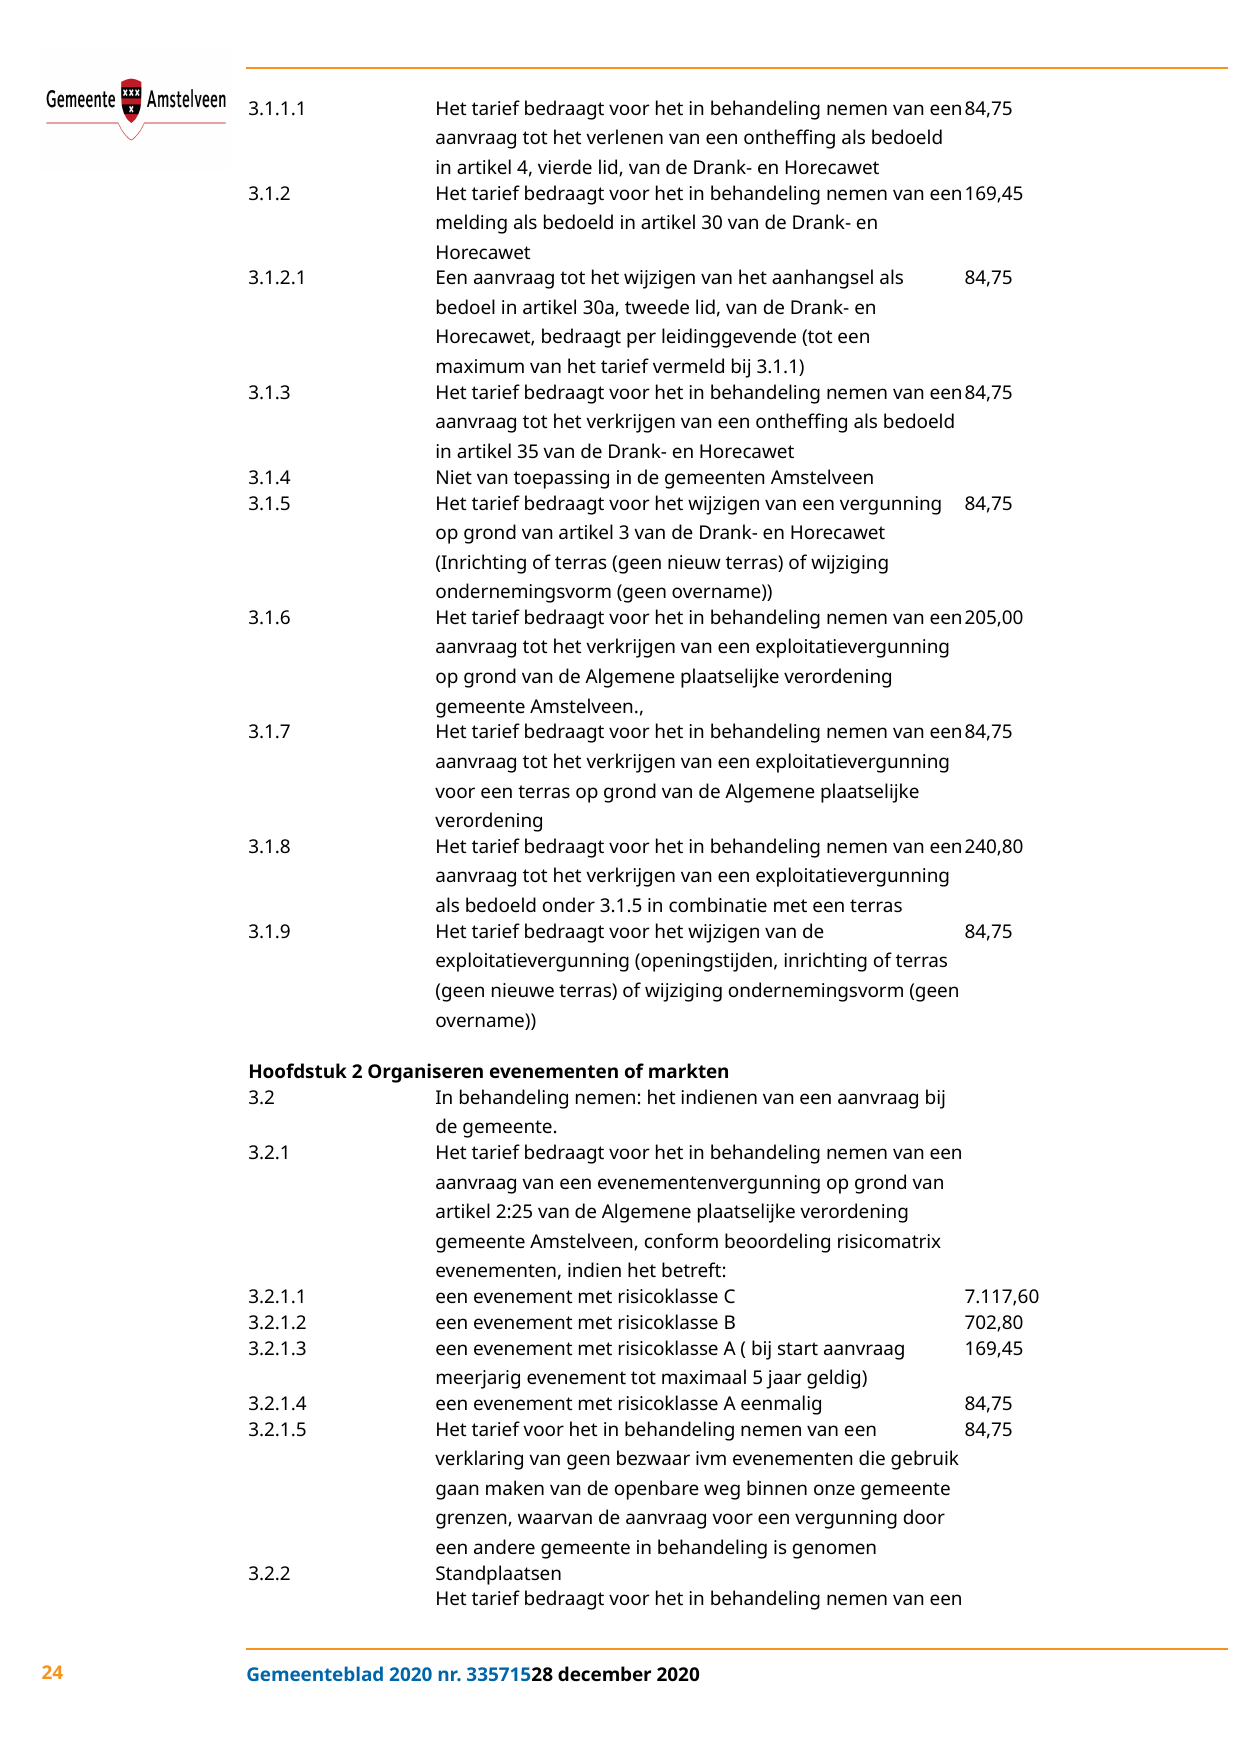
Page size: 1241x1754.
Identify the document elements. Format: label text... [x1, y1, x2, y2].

table_cell [964, 1084, 1152, 1139]
table_cell 3.1.4 [248, 464, 435, 490]
picture [41, 47, 231, 172]
table_cell 84,75 [964, 490, 1152, 604]
table_cell 3.2.1.4 [248, 1390, 435, 1416]
table_cell Standplaatsen [435, 1560, 964, 1586]
table_cell Het tarief bedraagt voor het in behandeling nemen van een aanvraag tot het verkrijgen van een exploitatievergunning als bedoeld onder 3.1.5 in combinatie met een terras [435, 833, 964, 918]
table_cell 3.1.6 [248, 604, 435, 719]
table_cell In behandeling nemen: het indienen van een aanvraag bij de gemeente. [435, 1084, 964, 1139]
table_cell Het tarief bedraagt voor het in behandeling nemen van een aanvraag tot het verkrijgen van een exploitatievergunning op grond van de Algemene plaatselijke verordening gemeente Amstelveen., [435, 604, 964, 719]
table_cell 84,75 [964, 95, 1152, 180]
table_cell een evenement met risicoklasse C [435, 1283, 964, 1309]
table_cell Het tarief voor het in behandeling nemen van een verklaring van geen bezwaar ivm evenementen die gebruik gaan maken van de openbare weg binnen onze gemeente grenzen, waarvan de aanvraag voor een vergunning door een andere gemeente in behandeling is genomen [435, 1416, 964, 1560]
table_cell 84,75 [964, 265, 1152, 379]
table_cell Het tarief bedraagt voor het in behandeling nemen van een aanvraag van een evenementenvergunning op grond van artikel 2:25 van de Algemene plaatselijke verordening gemeente Amstelveen, conform beoordeling risicomatrix evenementen, indien het betreft: [435, 1139, 964, 1283]
table_cell 7.117,60 [964, 1283, 1152, 1309]
table_cell [964, 1139, 1152, 1283]
table_cell 3.1.7 [248, 719, 435, 833]
table_cell 84,75 [964, 1416, 1152, 1560]
table_cell 3.1.1.1 [248, 95, 435, 180]
table_cell [248, 1033, 964, 1058]
table_cell 3.2.1.1 [248, 1283, 435, 1309]
table_cell 84,75 [964, 719, 1152, 833]
table_cell [964, 1033, 1152, 1058]
table_cell Het tarief bedraagt voor het in behandeling nemen van een aanvraag tot het verkrijgen van een exploitatievergunning voor een terras op grond van de Algemene plaatselijke verordening [435, 719, 964, 833]
table_cell 3.1.5 [248, 490, 435, 604]
table_cell 84,75 [964, 379, 1152, 464]
table_cell 84,75 [964, 1390, 1152, 1416]
table_cell 3.1.2.1 [248, 265, 435, 379]
table_cell Het tarief bedraagt voor het in behandeling nemen van een [435, 1586, 964, 1611]
table_cell 84,75 [964, 918, 1152, 1032]
table_cell 169,45 [964, 1335, 1152, 1390]
table_cell een evenement met risicoklasse A ( bij start aanvraag meerjarig evenement tot maximaal 5 jaar geldig) [435, 1335, 964, 1390]
table_cell Het tarief bedraagt voor het wijzigen van de exploitatievergunning (openingstijden, inrichting of terras (geen nieuwe terras) of wijziging ondernemingsvorm (geen overname)) [435, 918, 964, 1032]
table_cell 702,80 [964, 1309, 1152, 1335]
table_cell [964, 1560, 1152, 1586]
table_cell Het tarief bedraagt voor het in behandeling nemen van een aanvraag tot het verkrijgen van een ontheffing als bedoeld in artikel 35 van de Drank- en Horecawet [435, 379, 964, 464]
table_cell Het tarief bedraagt voor het in behandeling nemen van een melding als bedoeld in artikel 30 van de Drank- en Horecawet [435, 180, 964, 264]
table_cell 169,45 [964, 180, 1152, 264]
table_cell [964, 1058, 1152, 1084]
table_cell Niet van toepassing in de gemeenten Amstelveen [435, 464, 964, 490]
table_cell 3.2.1 [248, 1139, 435, 1283]
table_cell [964, 1586, 1152, 1611]
table_cell een evenement met risicoklasse B [435, 1309, 964, 1335]
table_cell 205,00 [964, 604, 1152, 719]
table_cell Het tarief bedraagt voor het wijzigen van een vergunning op grond van artikel 3 van de Drank- en Horecawet (Inrichting of terras (geen nieuw terras) of wijziging ondernemingsvorm (geen overname)) [435, 490, 964, 604]
table_cell 240,80 [964, 833, 1152, 918]
table_cell [248, 1586, 435, 1611]
table_cell 3.2.2 [248, 1560, 435, 1586]
table_cell Een aanvraag tot het wijzigen van het aanhangsel als bedoel in artikel 30a, tweede lid, van de Drank- en Horecawet, bedraagt per leidinggevende (tot een maximum van het tarief vermeld bij 3.1.1) [435, 265, 964, 379]
table_cell 3.1.8 [248, 833, 435, 918]
table_cell Hoofdstuk 2 Organiseren evenementen of markten [248, 1058, 964, 1084]
table_cell [964, 464, 1152, 490]
table_cell 3.1.3 [248, 379, 435, 464]
table_cell 3.1.2 [248, 180, 435, 264]
table_cell 3.2 [248, 1084, 435, 1139]
table_cell Het tarief bedraagt voor het in behandeling nemen van een aanvraag tot het verlenen van een ontheffing als bedoeld in artikel 4, vierde lid, van de Drank- en Horecawet [435, 95, 964, 180]
table_cell 3.2.1.2 [248, 1309, 435, 1335]
table_cell 3.2.1.5 [248, 1416, 435, 1560]
table_cell 3.2.1.3 [248, 1335, 435, 1390]
table_cell een evenement met risicoklasse A eenmalig [435, 1390, 964, 1416]
table_cell 3.1.9 [248, 918, 435, 1032]
